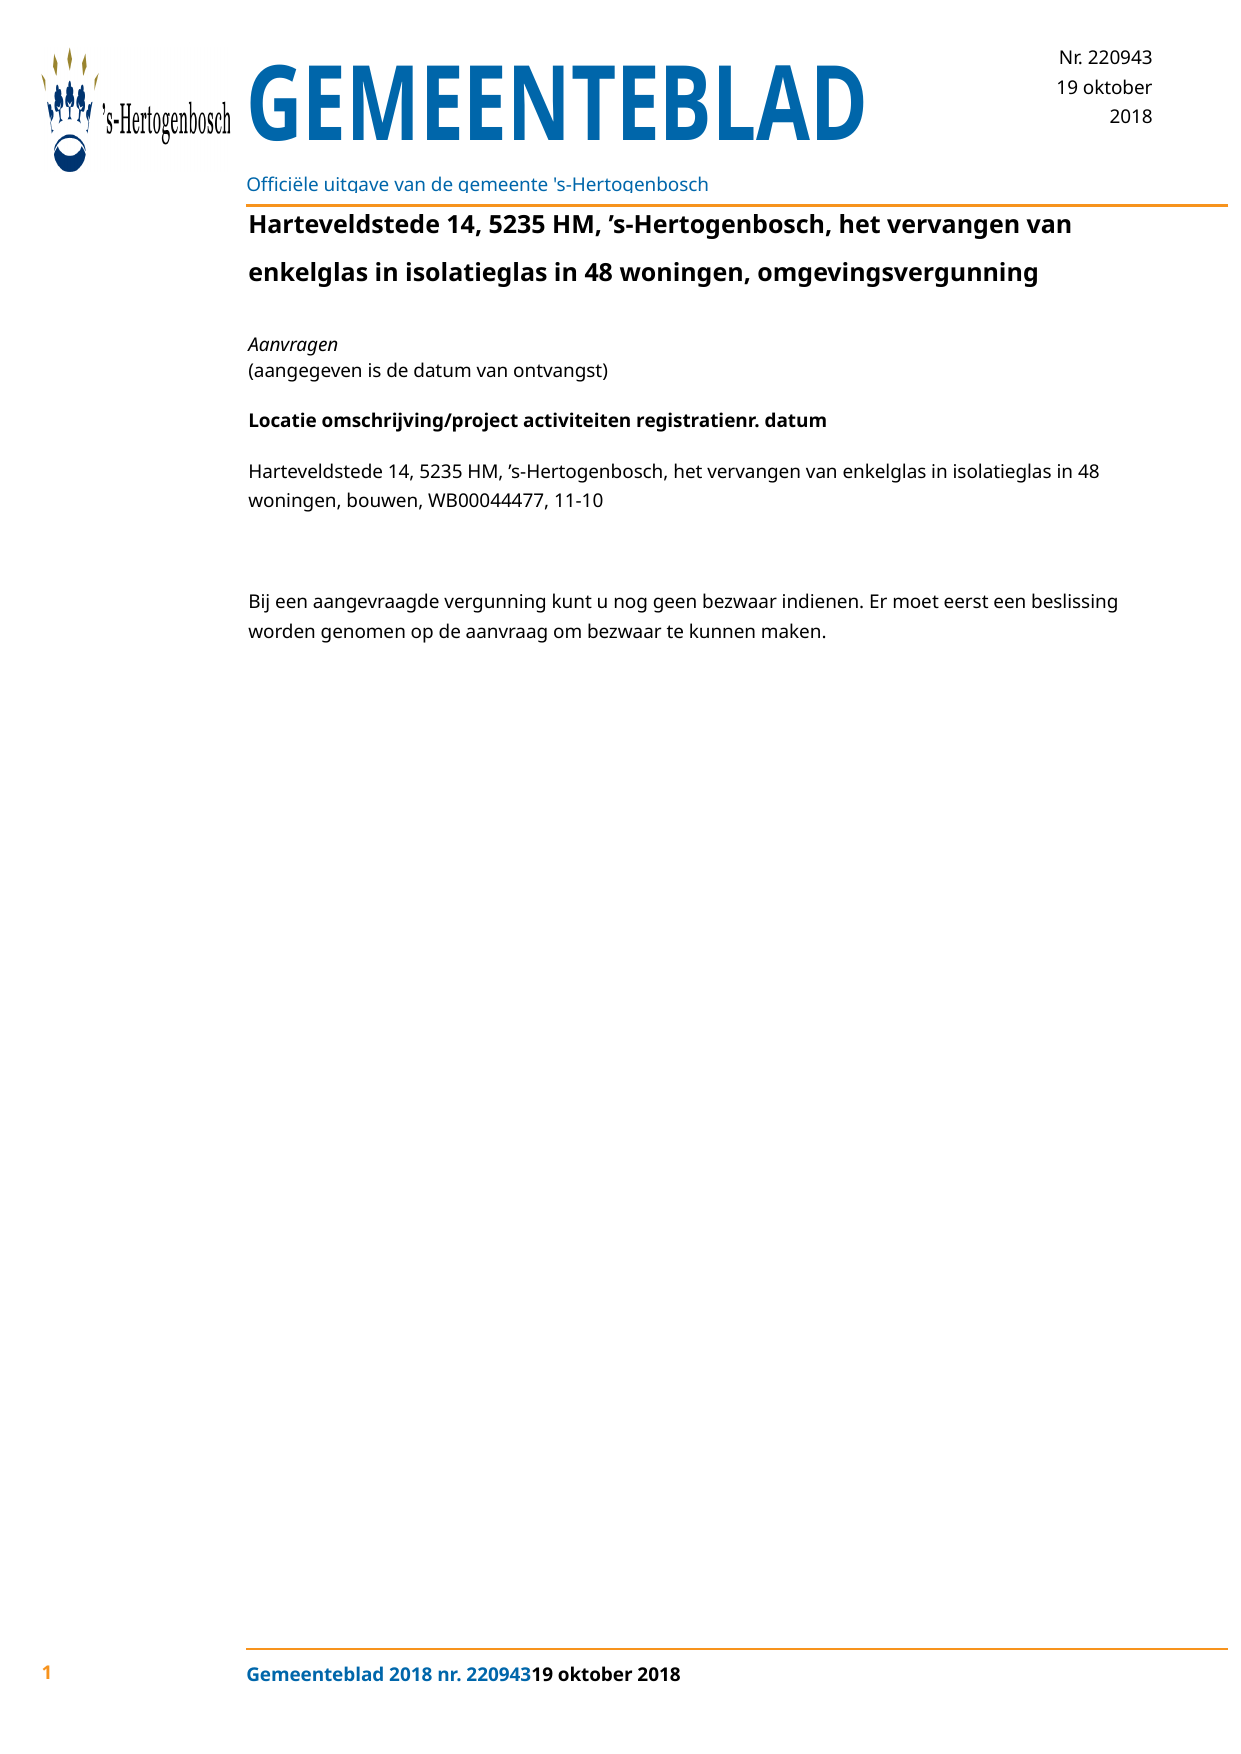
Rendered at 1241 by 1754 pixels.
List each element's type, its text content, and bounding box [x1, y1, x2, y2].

text Aanvragen [248, 331, 1152, 357]
text Bij een aangevraagde vergunning kunt u nog geen bezwaar indienen. Er moet eerst een beslissing worden genomen op de aanvraag om bezwaar te kunnen maken. [248, 588, 1152, 644]
text Harteveldstede 14, 5235 HM, ’s-Hertogenbosch, het vervangen van enkelglas in isolatieglas in 48 woningen, omgevingsvergunning [248, 207, 1152, 288]
text Harteveldstede 14, 5235 HM, ’s-Hertogenbosch, het vervangen van enkelglas in isolatieglas in 48 woningen, bouwen, WB00044477, 11-10 [248, 458, 1152, 513]
text Locatie omschrijving/project activiteiten registratienr. datum [248, 408, 1152, 433]
picture [41, 47, 231, 172]
text (aangegeven is de datum van ontvangst) [248, 357, 1152, 383]
